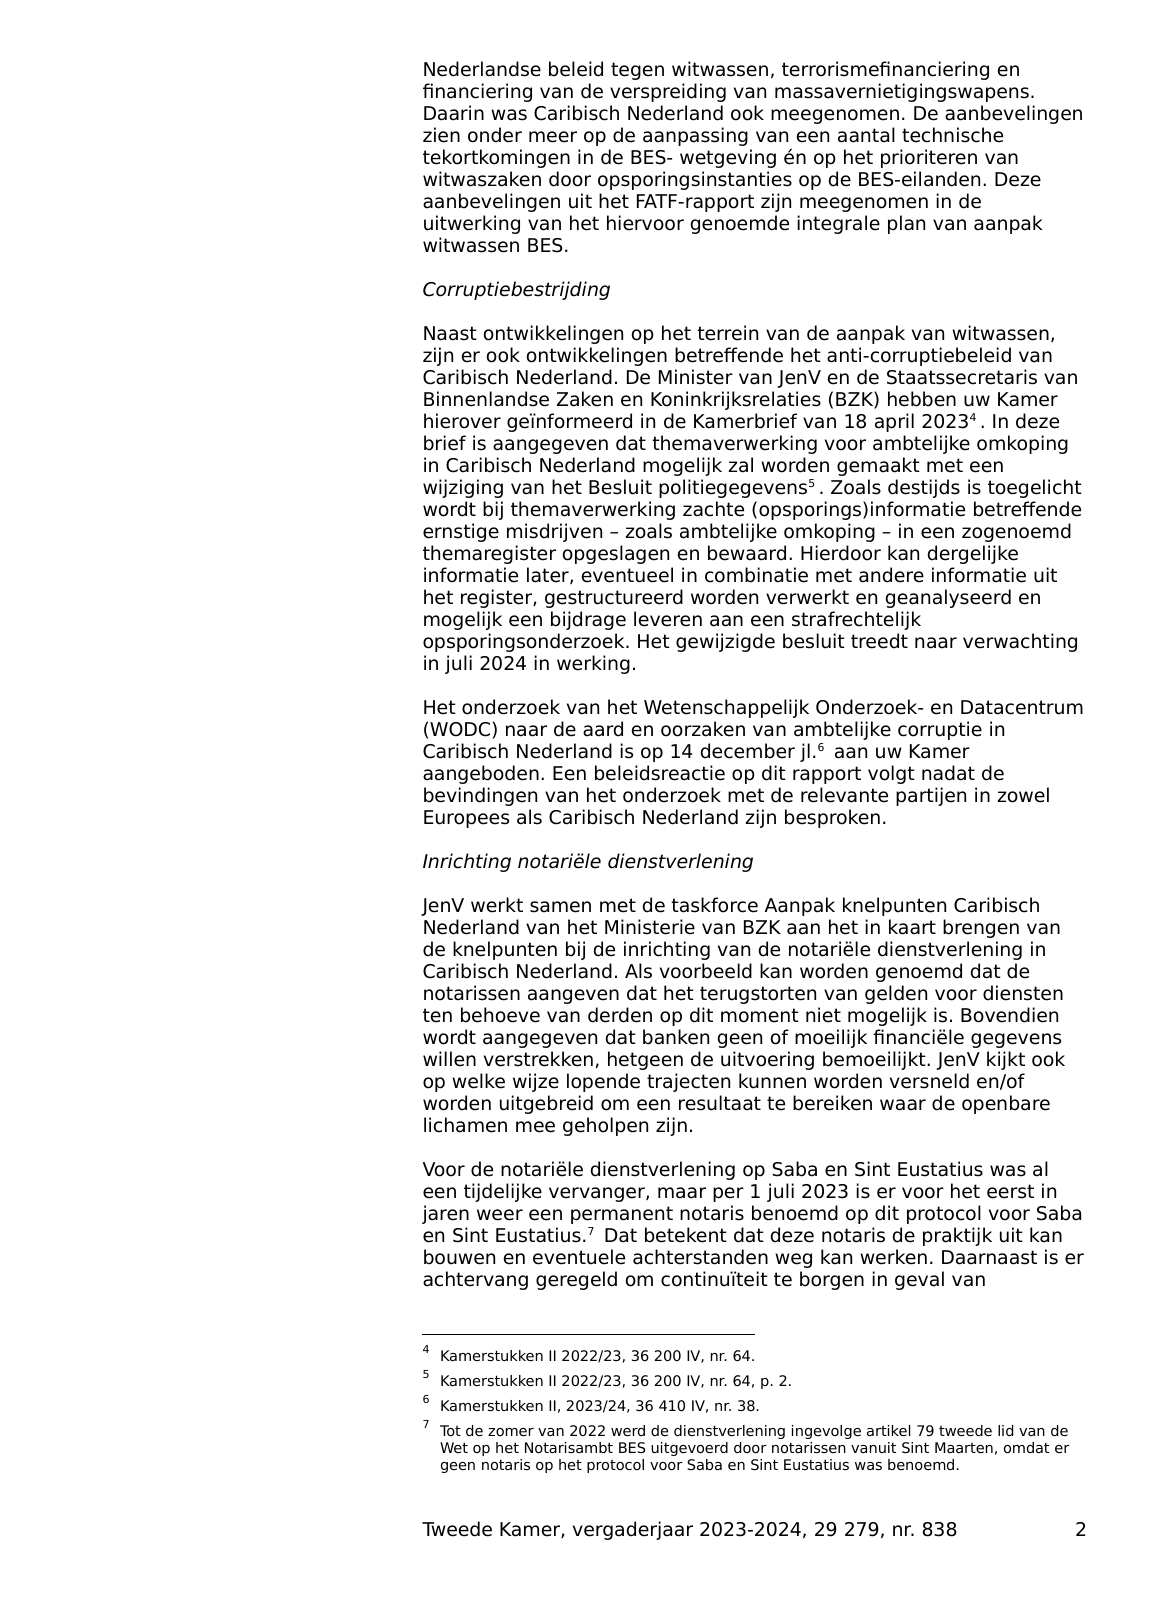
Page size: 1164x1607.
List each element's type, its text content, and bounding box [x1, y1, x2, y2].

text JenV werkt samen met de taskforce Aanpak knelpunten Caribisch Nederland van het Ministerie van BZK aan het in kaart brengen van de knelpunten bij de inrichting van de notariële dienstverlening in Caribisch Nederland. Als voorbeeld kan worden genoemd dat de notarissen aangeven dat het terugstorten van gelden voor diensten ten behoeve van derden op dit moment niet mogelijk is. Bovendien wordt aangegeven dat banken geen of moeilijk financiële gegevens willen verstrekken, hetgeen de uitvoering bemoeilijkt. JenV kijkt ook op welke wijze lopende trajecten kunnen worden versneld en/of worden uitgebreid om een resultaat te bereiken waar de openbare lichamen mee geholpen zijn. [422, 895, 1087, 1137]
text Het onderzoek van het Wetenschappelijk Onderzoek- en Datacentrum (WODC) naar de aard en oorzaken van ambtelijke corruptie in Caribisch Nederland is op 14 december jl. aan uw Kamer aangeboden. Een beleidsreactie op dit rapport volgt nadat de bevindingen van het onderzoek met de relevante partijen in zowel Europees als Caribisch Nederland zijn besproken. [422, 697, 1087, 829]
subtitle Inrichting notariële dienstverlening [422, 851, 1087, 873]
text Nederlandse beleid tegen witwassen, terrorismefinanciering en financiering van de verspreiding van massavernietigingswapens. Daarin was Caribisch Nederland ook meegenomen. De aanbevelingen zien onder meer op de aanpassing van een aantal technische tekortkomingen in de BES- wetgeving én op het prioriteren van witwaszaken door opsporingsinstanties op de BES-eilanden. Deze aanbevelingen uit het FATF-rapport zijn meegenomen in de uitwerking van het hiervoor genoemde integrale plan van aanpak witwassen BES. [422, 59, 1087, 257]
text Voor de notariële dienstverlening op Saba en Sint Eustatius was al een tijdelijke vervanger, maar per 1 juli 2023 is er voor het eerst in jaren weer een permanent notaris benoemd op dit protocol voor Saba en Sint Eustatius. Dat betekent dat deze notaris de praktijk uit kan bouwen en eventuele achterstanden weg kan werken. Daarnaast is er achtervang geregeld om continuïteit te borgen in geval van [422, 1159, 1087, 1291]
subtitle Corruptiebestrijding [422, 279, 1087, 301]
text Kamerstukken II 2022/23, 36 200 IV, nr. 64. [422, 1343, 1087, 1366]
text Naast ontwikkelingen op het terrein van de aanpak van witwassen, zijn er ook ontwikkelingen betreffende het anti-corruptiebeleid van Caribisch Nederland. De Minister van JenV en de Staatssecretaris van Binnenlandse Zaken en Koninkrijksrelaties (BZK) hebben uw Kamer hierover geïnformeerd in de Kamerbrief van 18 april 2023. In deze brief is aangegeven dat themaverwerking voor ambtelijke omkoping in Caribisch Nederland mogelijk zal worden gemaakt met een wijziging van het Besluit politiegegevens. Zoals destijds is toegelicht wordt bij themaverwerking zachte (opsporings)informatie betreffende ernstige misdrijven – zoals ambtelijke omkoping – in een zogenoemd themaregister opgeslagen en bewaard. Hierdoor kan dergelijke informatie later, eventueel in combinatie met andere informatie uit het register, gestructureerd worden verwerkt en geanalyseerd en mogelijk een bijdrage leveren aan een strafrechtelijk opsporingsonderzoek. Het gewijzigde besluit treedt naar verwachting in juli 2024 in werking. [422, 323, 1087, 675]
text Kamerstukken II, 2023/24, 36 410 IV, nr. 38. [422, 1393, 1087, 1416]
text Tot de zomer van 2022 werd de dienstverlening ingevolge artikel 79 tweede lid van de Wet op het Notarisambt BES uitgevoerd door notarissen vanuit Sint Maarten, omdat er geen notaris op het protocol voor Saba en Sint Eustatius was benoemd. [422, 1418, 1087, 1474]
text Kamerstukken II 2022/23, 36 200 IV, nr. 64, p. 2. [422, 1368, 1087, 1391]
